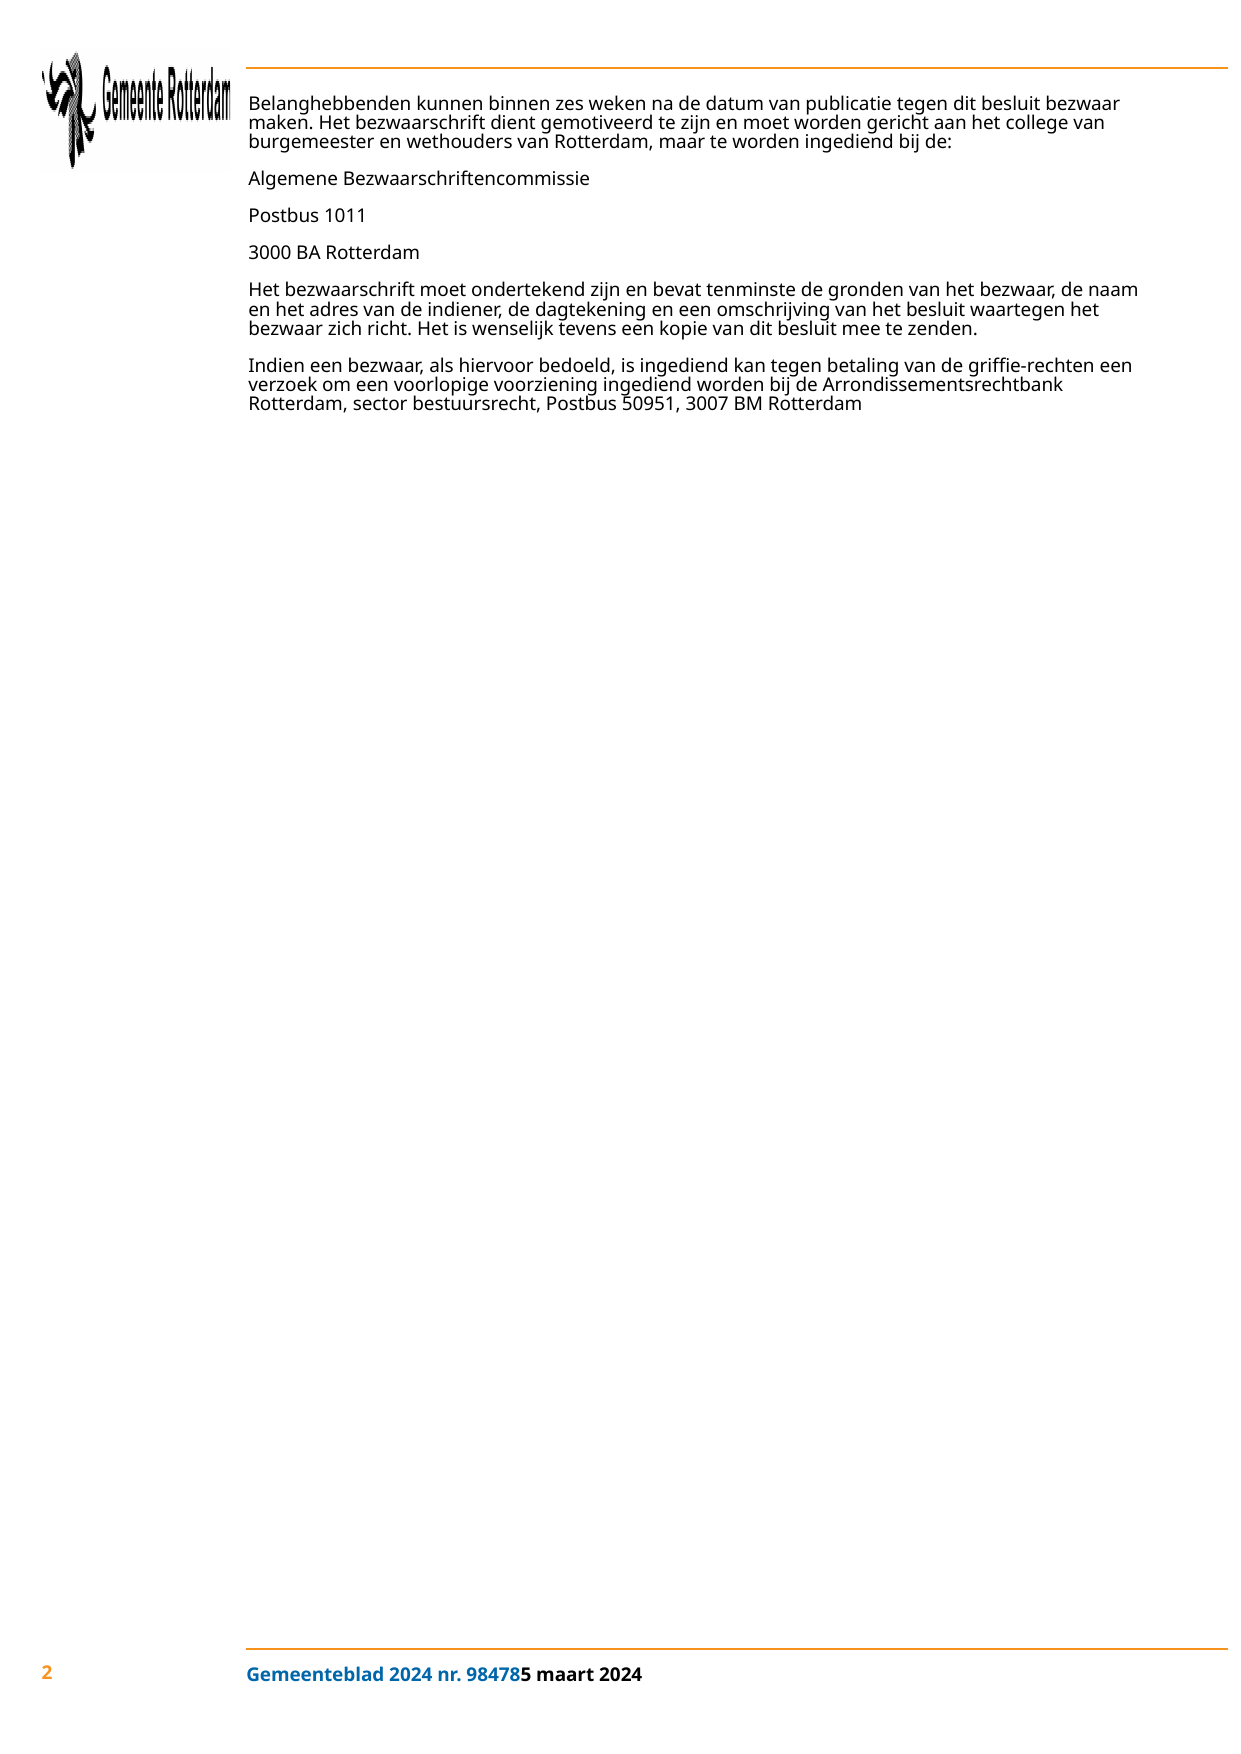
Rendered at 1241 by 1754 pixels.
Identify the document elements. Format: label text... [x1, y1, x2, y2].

text Postbus 1011 [248, 207, 1152, 227]
picture [41, 47, 231, 172]
text Algemene Bezwaarschriftencommissie [248, 170, 1152, 189]
text Het bezwaarschrift moet ondertekend zijn en bevat tenminste de gronden van het bezwaar, de naam en het adres van de indiener, de dagtekening en een omschrijving van het besluit waartegen het bezwaar zich richt. Het is wenselijk tevens een kopie van dit besluit mee te zenden. [248, 281, 1152, 339]
text Belanghebbenden kunnen binnen zes weken na de datum van publicatie tegen dit besluit bezwaar maken. Het bezwaarschrift dient gemotiveerd te zijn en moet worden gericht aan het college van burgemeester en wethouders van Rotterdam, maar te worden ingediend bij de: [248, 95, 1152, 153]
text 3000 BA Rotterdam [248, 244, 1152, 263]
text Indien een bezwaar, als hiervoor bedoeld, is ingediend kan tegen betaling van de griffie-rechten een verzoek om een voorlopige voorziening ingediend worden bij de Arrondissementsrechtbank Rotterdam, sector bestuursrecht, Postbus 50951, 3007 BM Rotterdam [248, 357, 1152, 414]
